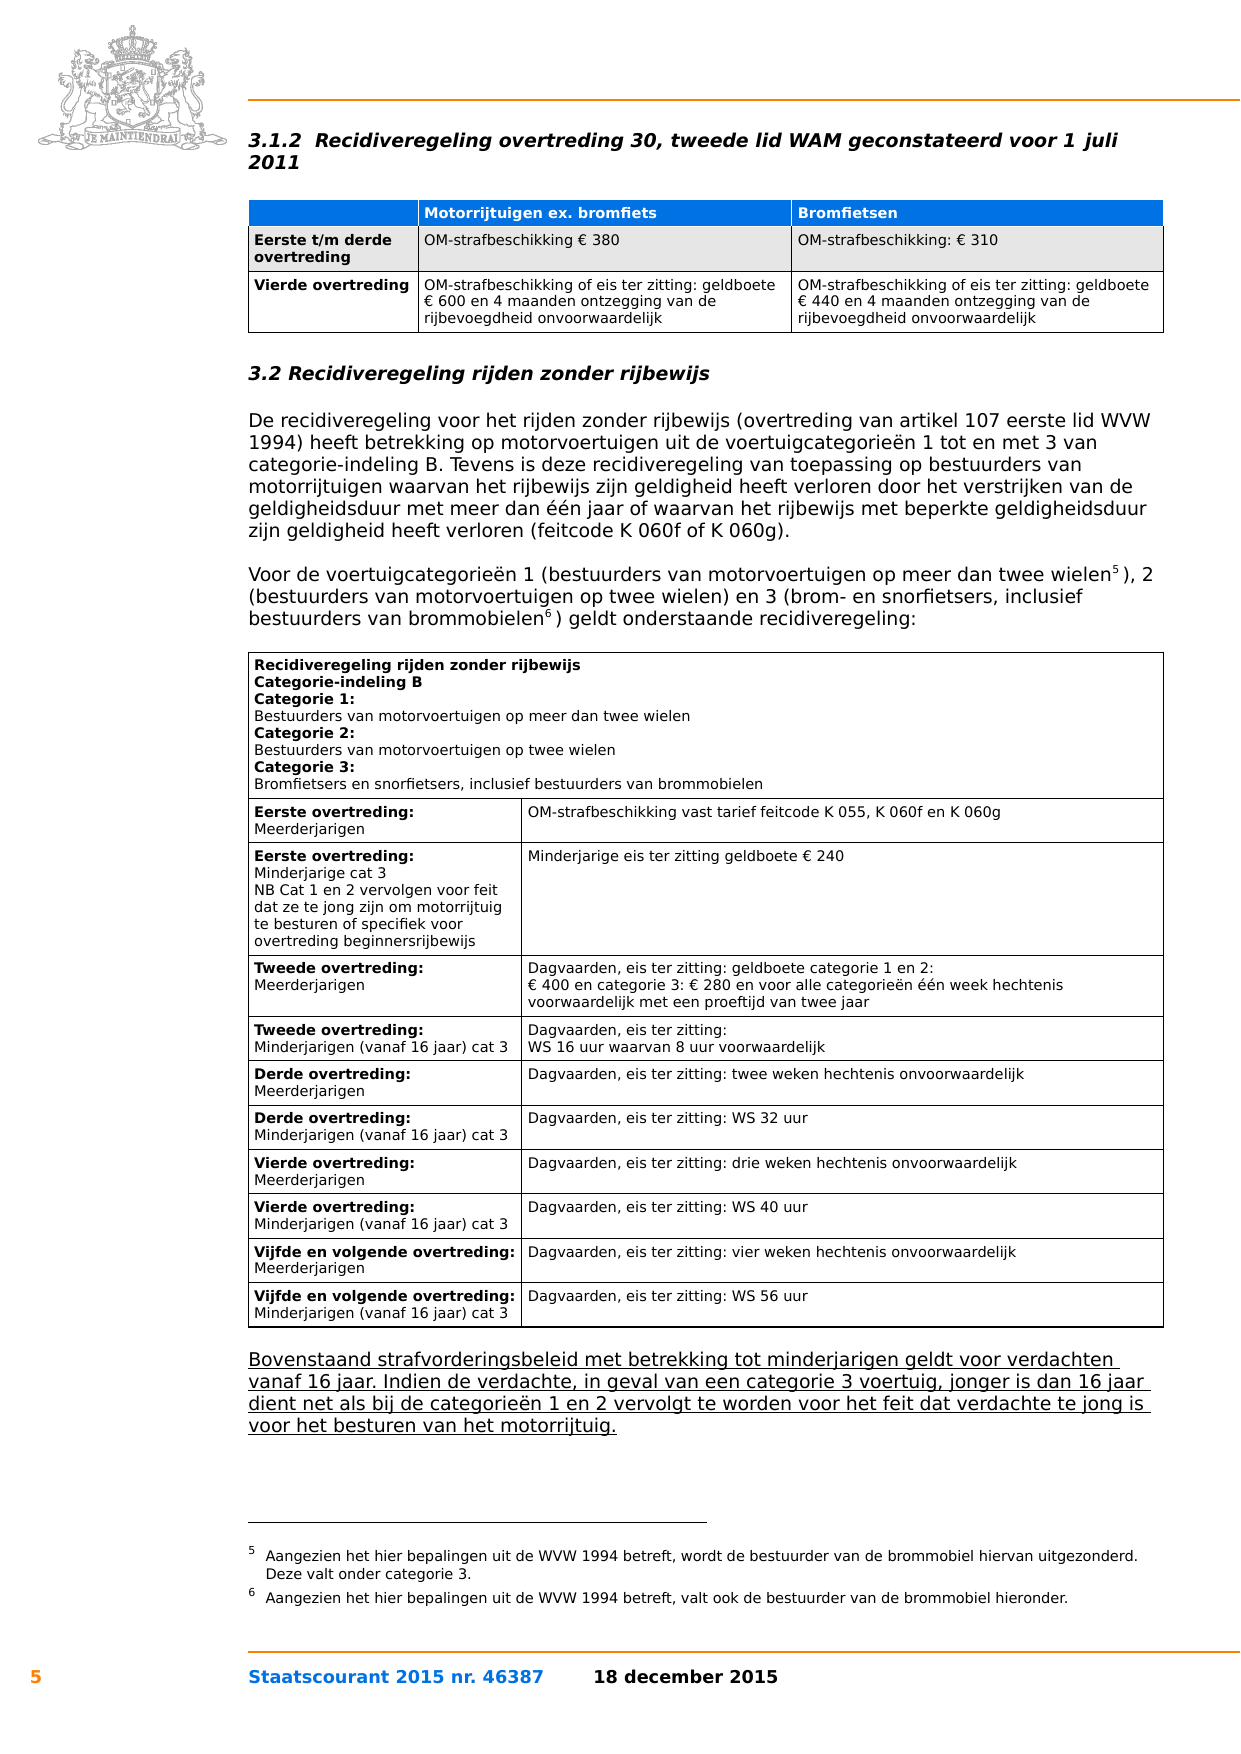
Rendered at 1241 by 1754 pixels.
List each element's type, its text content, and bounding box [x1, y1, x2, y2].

table_cell Tweede overtreding: Minderjarigen (vanaf 16 jaar) cat 3 [249, 1017, 521, 1060]
table_cell Eerste t/m derde overtreding [249, 227, 418, 271]
table_cell OM-strafbeschikking of eis ter zitting: geldboete € 600 en 4 maanden ontzegging van de rijbevoegdheid onvoorwaardelijk [419, 272, 791, 332]
table_cell Vierde overtreding: Minderjarigen (vanaf 16 jaar) cat 3 [249, 1194, 521, 1238]
text Aangezien het hier bepalingen uit de WVW 1994 betreft, wordt de bestuurder van de brommobiel hiervan uitgezonderd. Deze valt onder categorie 3. [248, 1544, 1163, 1583]
text Bovenstaand strafvorderingsbeleid met betrekking tot minderjarigen geldt voor verdachten vanaf 16 jaar. Indien de verdachte, in geval van een categorie 3 voertuig, jonger is dan 16 jaar dient net als bij de categorieën 1 en 2 vervolgt te worden voor het feit dat verdachte te jong is voor het besturen van het motorrijtuig. [248, 1349, 1163, 1437]
table_cell OM-strafbeschikking vast tarief feitcode K 055, K 060f en K 060g [522, 799, 1163, 842]
table_header [249, 200, 418, 226]
table_cell Derde overtreding: Minderjarigen (vanaf 16 jaar) cat 3 [249, 1106, 521, 1149]
table_cell Dagvaarden, eis ter zitting: vier weken hechtenis onvoorwaardelijk [522, 1239, 1163, 1282]
subtitle 3.1.2 Recidiveregeling overtreding 30, tweede lid WAM geconstateerd voor 1 juli 2011 [248, 130, 1163, 174]
table_header Recidiveregeling rijden zonder rijbewijs Categorie-indeling B Categorie 1: Bestuurders van motorvoertuigen op meer dan twee wielen Categorie 2: Bestuurders van motorvoertuigen op twee wielen Categorie 3: Bromfietsers en snorfietsers, inclusief bestuurders van brommobielen [249, 653, 1163, 798]
text Voor de voertuigcategorieën 1 (bestuurders van motorvoertuigen op meer dan twee wielen), 2 (bestuurders van motorvoertuigen op twee wielen) en 3 (brom- en snorfietsers, inclusief bestuurders van brommobielen) geldt onderstaande recidiveregeling: [248, 564, 1163, 630]
table_cell Tweede overtreding: Meerderjarigen [249, 956, 521, 1016]
table_cell Dagvaarden, eis ter zitting: WS 16 uur waarvan 8 uur voorwaardelijk [522, 1017, 1163, 1060]
table_header Motorrijtuigen ex. bromfiets [419, 200, 791, 226]
table_cell Derde overtreding: Meerderjarigen [249, 1061, 521, 1104]
table_cell Eerste overtreding: Meerderjarigen [249, 799, 521, 842]
table_cell Vierde overtreding: Meerderjarigen [249, 1150, 521, 1193]
table_cell Dagvaarden, eis ter zitting: twee weken hechtenis onvoorwaardelijk [522, 1061, 1163, 1104]
table_cell OM-strafbeschikking: € 310 [792, 227, 1163, 271]
table_cell Dagvaarden, eis ter zitting: drie weken hechtenis onvoorwaardelijk [522, 1150, 1163, 1193]
table_cell Vijfde en volgende overtreding: Minderjarigen (vanaf 16 jaar) cat 3 [249, 1283, 521, 1326]
table_cell Dagvaarden, eis ter zitting: WS 56 uur [522, 1283, 1163, 1326]
table_cell Vijfde en volgende overtreding: Meerderjarigen [249, 1239, 521, 1282]
table_cell OM-strafbeschikking of eis ter zitting: geldboete € 440 en 4 maanden ontzegging van de rijbevoegdheid onvoorwaardelijk [792, 272, 1163, 332]
picture [38, 25, 227, 150]
text De recidiveregeling voor het rijden zonder rijbewijs (overtreding van artikel 107 eerste lid WVW 1994) heeft betrekking op motorvoertuigen uit de voertuigcategorieën 1 tot en met 3 van categorie-indeling B. Tevens is deze recidiveregeling van toepassing op bestuurders van motorrijtuigen waarvan het rijbewijs zijn geldigheid heeft verloren door het verstrijken van de geldigheidsduur met meer dan één jaar of waarvan het rijbewijs met beperkte geldigheidsduur zijn geldigheid heeft verloren (feitcode K 060f of K 060g). [248, 410, 1163, 542]
table_cell Dagvaarden, eis ter zitting: geldboete categorie 1 en 2: € 400 en categorie 3: € 280 en voor alle categorieën één week hechtenis voorwaardelijk met een proeftijd van twee jaar [522, 956, 1163, 1016]
text Aangezien het hier bepalingen uit de WVW 1994 betreft, valt ook de bestuurder van de brommobiel hieronder. [248, 1586, 1163, 1608]
table_cell Vierde overtreding [249, 272, 418, 332]
table_cell Dagvaarden, eis ter zitting: WS 32 uur [522, 1106, 1163, 1149]
table_header Bromfietsen [792, 200, 1163, 226]
table_cell OM-strafbeschikking € 380 [419, 227, 791, 271]
table_cell Minderjarige eis ter zitting geldboete € 240 [522, 843, 1163, 954]
table_cell Dagvaarden, eis ter zitting: WS 40 uur [522, 1194, 1163, 1238]
table_cell Eerste overtreding: Minderjarige cat 3 NB Cat 1 en 2 vervolgen voor feit dat ze te jong zijn om motorrijtuig te besturen of specifiek voor overtreding beginnersrijbewijs [249, 843, 521, 954]
subtitle 3.2 Recidiveregeling rijden zonder rijbewijs [248, 363, 1163, 385]
